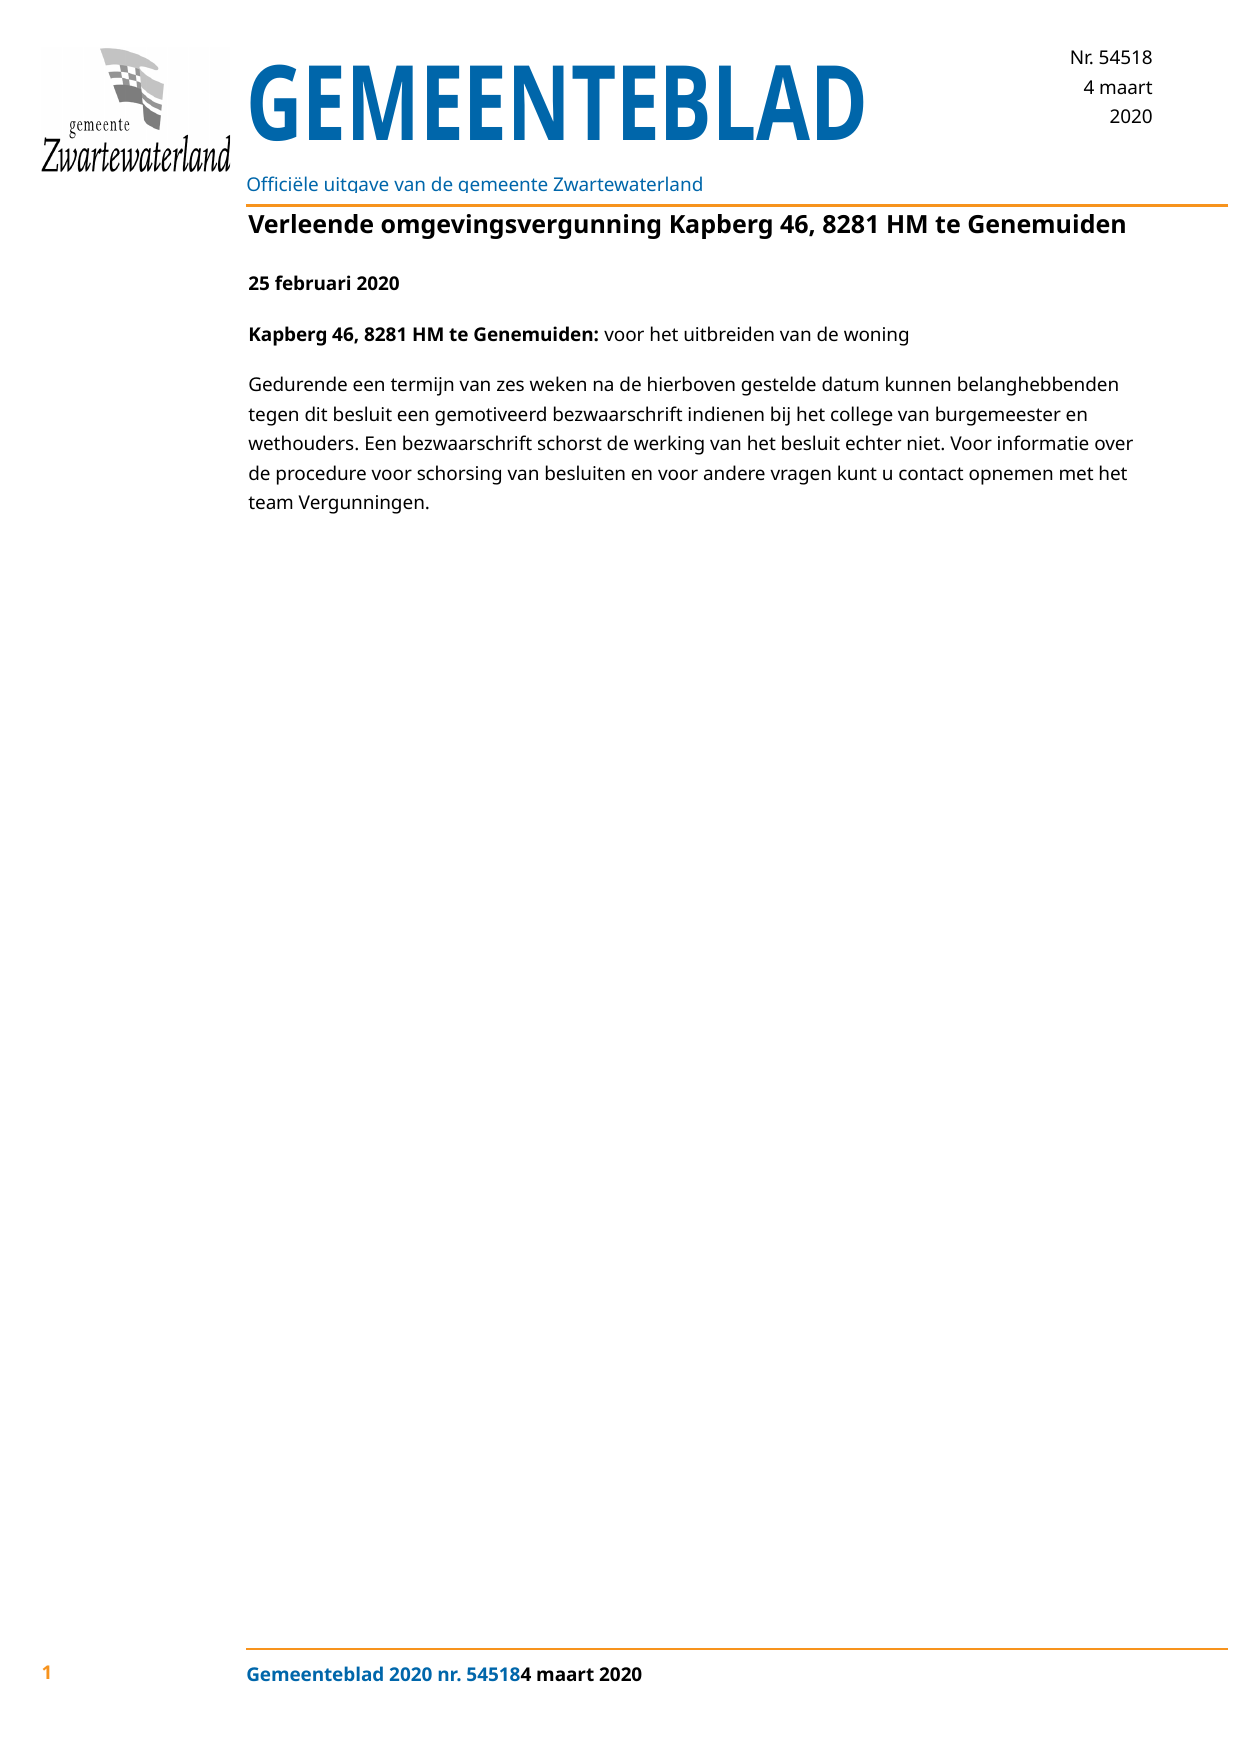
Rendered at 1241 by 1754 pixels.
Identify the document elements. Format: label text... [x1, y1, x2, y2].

text 25 februari 2020 [248, 270, 1152, 296]
text Verleende omgevingsvergunning Kapberg 46, 8281 HM te Genemuiden [248, 207, 1152, 241]
text Gedurende een termijn van zes weken na de hierboven gestelde datum kunnen belanghebbenden tegen dit besluit een gemotiveerd bezwaarschrift indienen bij het college van burgemeester en wethouders. Een bezwaarschrift schorst de werking van het besluit echter niet. Voor informatie over de procedure voor schorsing van besluiten en voor andere vragen kunt u contact opnemen met het team Vergunningen. [248, 371, 1152, 515]
text Kapberg 46, 8281 HM te Genemuiden: voor het uitbreiden van de woning [248, 321, 1152, 346]
picture [41, 47, 231, 172]
